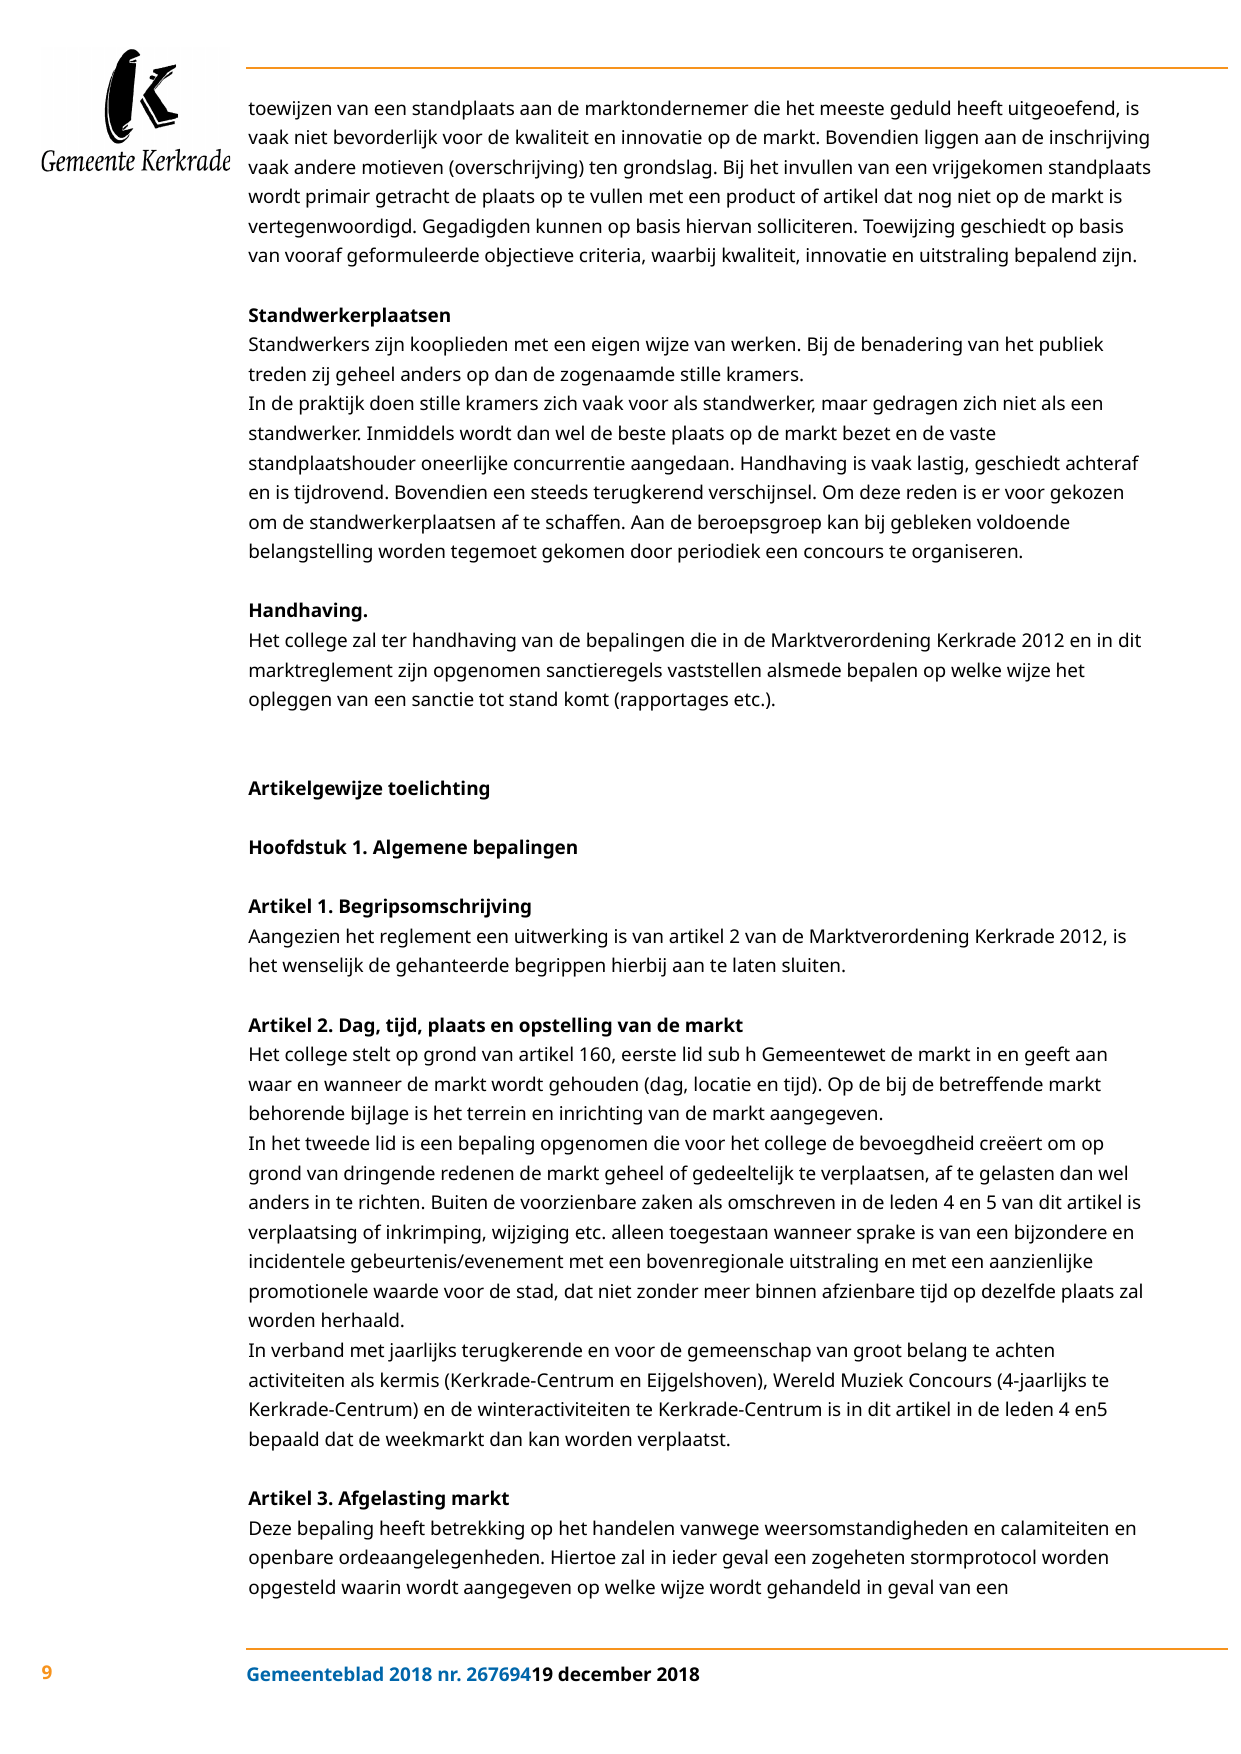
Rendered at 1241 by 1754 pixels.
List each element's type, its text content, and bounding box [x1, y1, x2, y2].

text Het college stelt op grond van artikel 160, eerste lid sub h Gemeentewet de markt in en geeft aan waar en wanneer de markt wordt gehouden (dag, locatie en tijd). Op de bij de betreffende markt behorende bijlage is het terrein en inrichting van de markt aangegeven. [248, 1041, 1152, 1126]
text Standwerkerplaatsen [248, 302, 1152, 328]
text Deze bepaling heeft betrekking op het handelen vanwege weersomstandigheden en calamiteiten en openbare ordeaangelegenheden. Hiertoe zal in ieder geval een zogeheten stormprotocol worden opgesteld waarin wordt aangegeven op welke wijze wordt gehandeld in geval van een [248, 1515, 1152, 1600]
text Het college zal ter handhaving van de bepalingen die in de Marktverordening Kerkrade 2012 en in dit marktreglement zijn opgenomen sanctieregels vaststellen alsmede bepalen op welke wijze het opleggen van een sanctie tot stand komt (rapportages etc.). [248, 627, 1152, 712]
text toewijzen van een standplaats aan de marktondernemer die het meeste geduld heeft uitgeoefend, is vaak niet bevorderlijk voor de kwaliteit en innovatie op de markt. Bovendien liggen aan de inschrijving vaak andere motieven (overschrijving) ten grondslag. Bij het invullen van een vrijgekomen standplaats wordt primair getracht de plaats op te vullen met een product of artikel dat nog niet op de markt is vertegenwoordigd. Gegadigden kunnen op basis hiervan solliciteren. Toewijzing geschiedt op basis van vooraf geformuleerde objectieve criteria, waarbij kwaliteit, innovatie en uitstraling bepalend zijn. [248, 95, 1152, 268]
text Hoofdstuk 1. Algemene bepalingen [248, 834, 1152, 860]
text Artikel 2. Dag, tijd, plaats en opstelling van de markt [248, 1012, 1152, 1038]
text Artikelgewijze toelichting [248, 775, 1152, 801]
text In de praktijk doen stille kramers zich vaak voor als standwerker, maar gedragen zich niet als een standwerker. Inmiddels wordt dan wel de beste plaats op de markt bezet en de vaste standplaatshouder oneerlijke concurrentie aangedaan. Handhaving is vaak lastig, geschiedt achteraf en is tijdrovend. Bovendien een steeds terugkerend verschijnsel. Om deze reden is er voor gekozen om de standwerkerplaatsen af te schaffen. Aan de beroepsgroep kan bij gebleken voldoende belangstelling worden tegemoet gekomen door periodiek een concours te organiseren. [248, 391, 1152, 564]
picture [41, 47, 231, 172]
text Standwerkers zijn kooplieden met een eigen wijze van werken. Bij de benadering van het publiek treden zij geheel anders op dan de zogenaamde stille kramers. [248, 331, 1152, 387]
text Artikel 1. Begripsomschrijving [248, 893, 1152, 919]
text In verband met jaarlijks terugkerende en voor de gemeenschap van groot belang te achten activiteiten als kermis (Kerkrade-Centrum en Eijgelshoven), Wereld Muziek Concours (4-jaarlijks te Kerkrade-Centrum) en de winteractiviteiten te Kerkrade-Centrum is in dit artikel in de leden 4 en5 bepaald dat de weekmarkt dan kan worden verplaatst. [248, 1337, 1152, 1452]
text Handhaving. [248, 598, 1152, 623]
text Artikel 3. Afgelasting markt [248, 1485, 1152, 1511]
text In het tweede lid is een bepaling opgenomen die voor het college de bevoegdheid creëert om op grond van dringende redenen de markt geheel of gedeeltelijk te verplaatsen, af te gelasten dan wel anders in te richten. Buiten de voorzienbare zaken als omschreven in de leden 4 en 5 van dit artikel is verplaatsing of inkrimping, wijziging etc. alleen toegestaan wanneer sprake is van een bijzondere en incidentele gebeurtenis/evenement met een bovenregionale uitstraling en met een aanzienlijke promotionele waarde voor de stad, dat niet zonder meer binnen afzienbare tijd op dezelfde plaats zal worden herhaald. [248, 1130, 1152, 1333]
text Aangezien het reglement een uitwerking is van artikel 2 van de Marktverordening Kerkrade 2012, is het wenselijk de gehanteerde begrippen hierbij aan te laten sluiten. [248, 923, 1152, 978]
